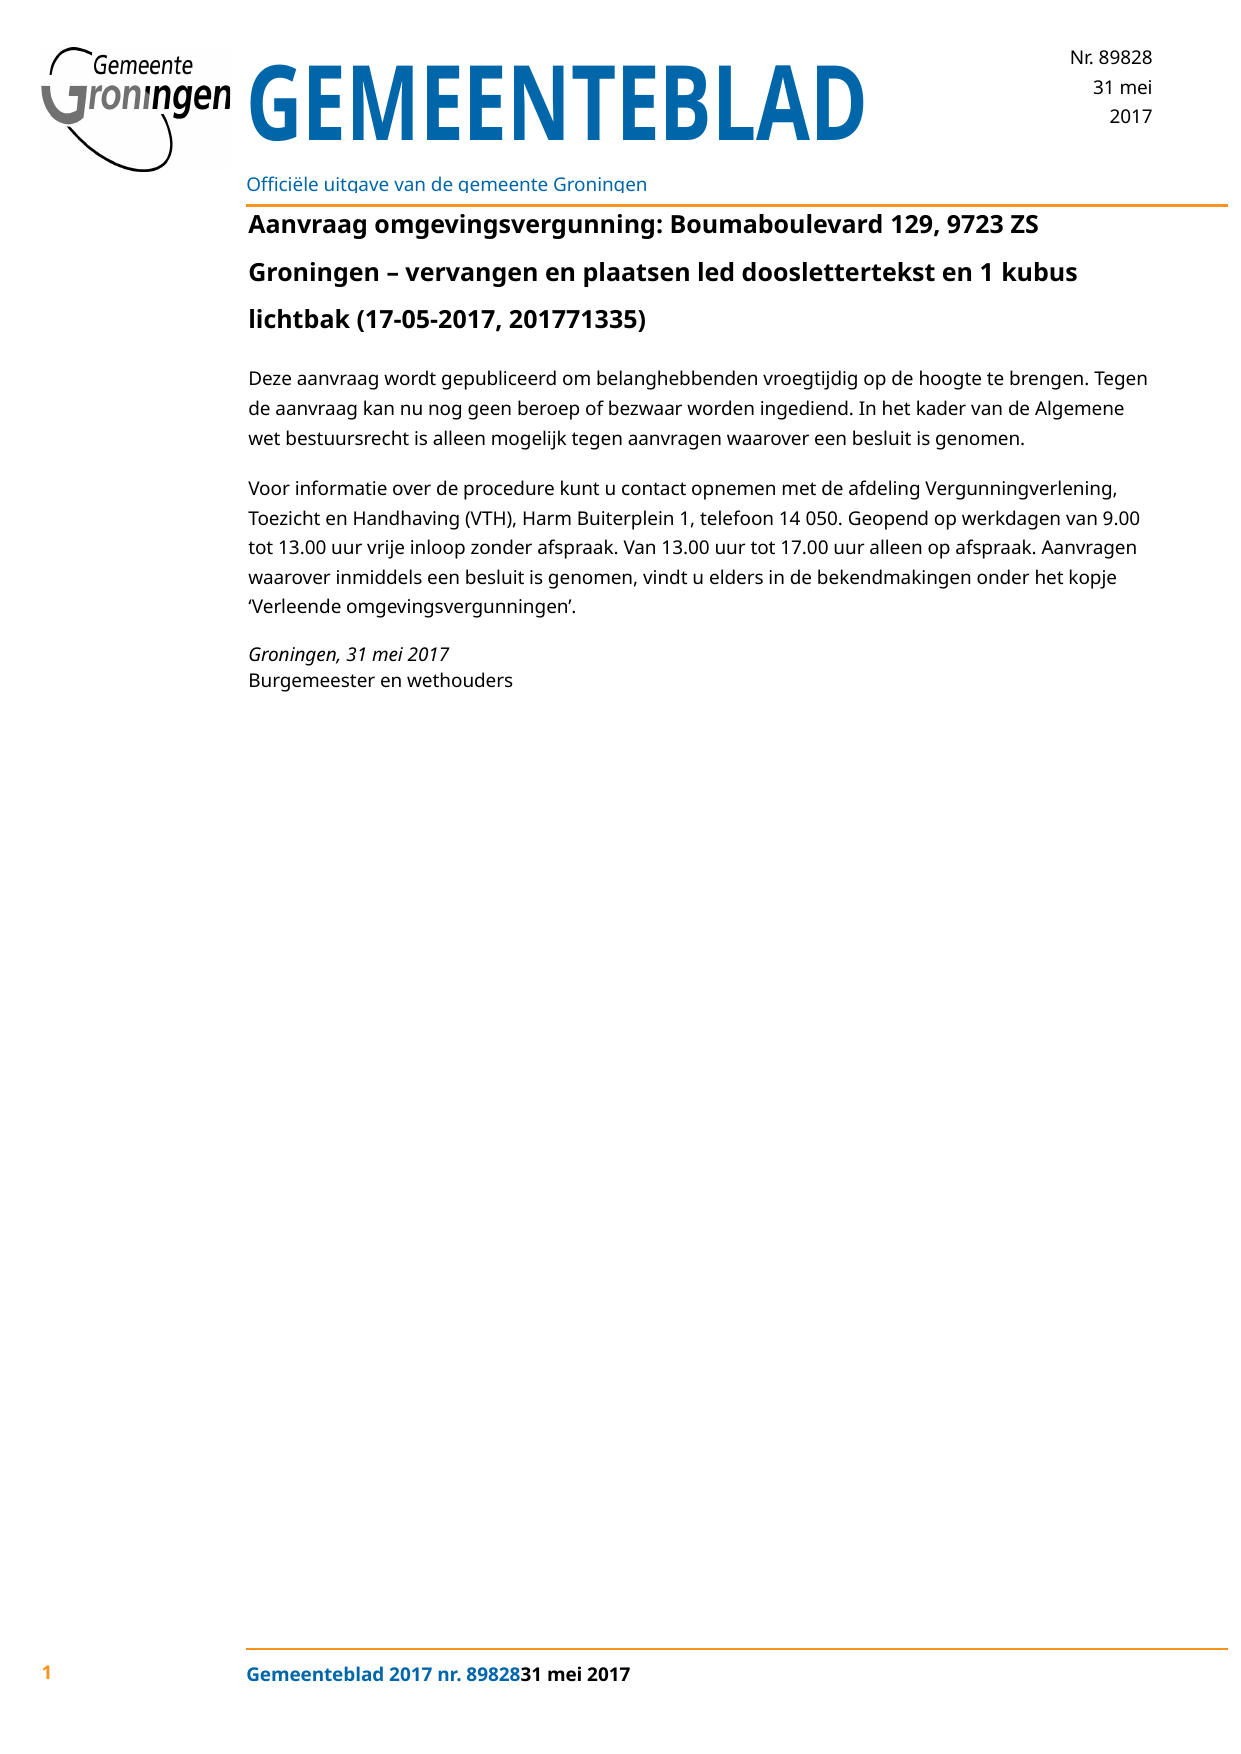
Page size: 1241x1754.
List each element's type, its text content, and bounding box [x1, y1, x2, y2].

text Groningen, 31 mei 2017 [248, 641, 1152, 667]
text Aanvraag omgevingsvergunning: Boumaboulevard 129, 9723 ZS Groningen – vervangen en plaatsen led dooslettertekst en 1 kubus lichtbak (17-05-2017, 201771335) [248, 207, 1152, 336]
text Voor informatie over de procedure kunt u contact opnemen met de afdeling Vergunningverlening, Toezicht en Handhaving (VTH), Harm Buiterplein 1, telefoon 14 050. Geopend op werkdagen van 9.00 tot 13.00 uur vrije inloop zonder afspraak. Van 13.00 uur tot 17.00 uur alleen op afspraak. Aanvragen waarover inmiddels een besluit is genomen, vindt u elders in de bekendmakingen onder het kopje ‘Verleende omgevingsvergunningen’. [248, 475, 1152, 619]
picture [41, 47, 231, 172]
text Burgemeester en wethouders [248, 667, 1152, 693]
text Deze aanvraag wordt gepubliceerd om belanghebbenden vroegtijdig op de hoogte te brengen. Tegen de aanvraag kan nu nog geen beroep of bezwaar worden ingediend. In het kader van de Algemene wet bestuursrecht is alleen mogelijk tegen aanvragen waarover een besluit is genomen. [248, 366, 1152, 450]
